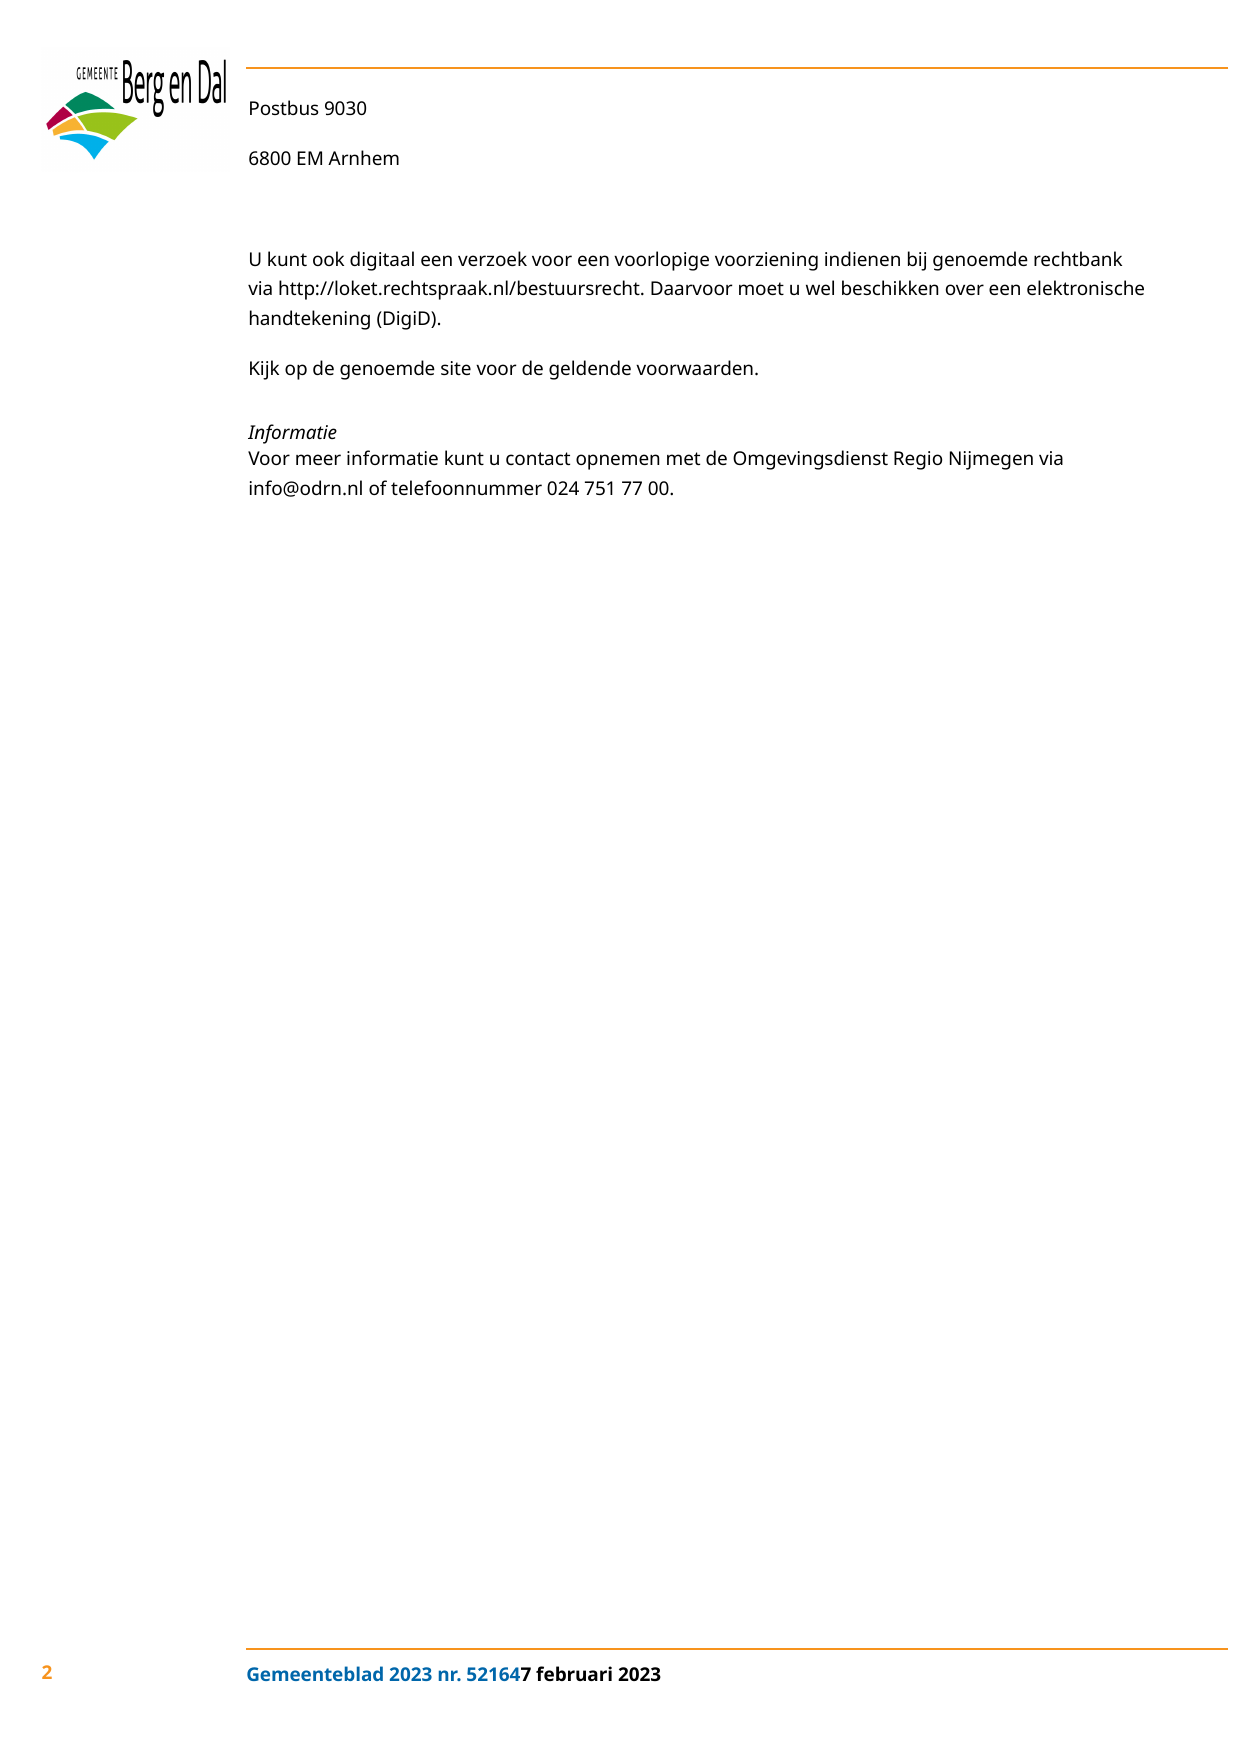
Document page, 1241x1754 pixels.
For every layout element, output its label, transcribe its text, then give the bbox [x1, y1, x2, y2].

text Informatie [248, 419, 1152, 445]
picture [41, 47, 231, 172]
text Voor meer informatie kunt u contact opnemen met de Omgevingsdienst Regio Nijmegen via info@odrn.nl of telefoonnummer 024 751 77 00. [248, 445, 1152, 501]
text Postbus 9030 [248, 95, 1152, 121]
text U kunt ook digitaal een verzoek voor een voorlopige voorziening indienen bij genoemde rechtbank via http://loket.rechtspraak.nl/bestuursrecht. Daarvoor moet u wel beschikken over een elektronische handtekening (DigiD). [248, 246, 1152, 331]
text Kijk op de genoemde site voor de geldende voorwaarden. [248, 356, 1152, 381]
text 6800 EM Arnhem [248, 145, 1152, 171]
